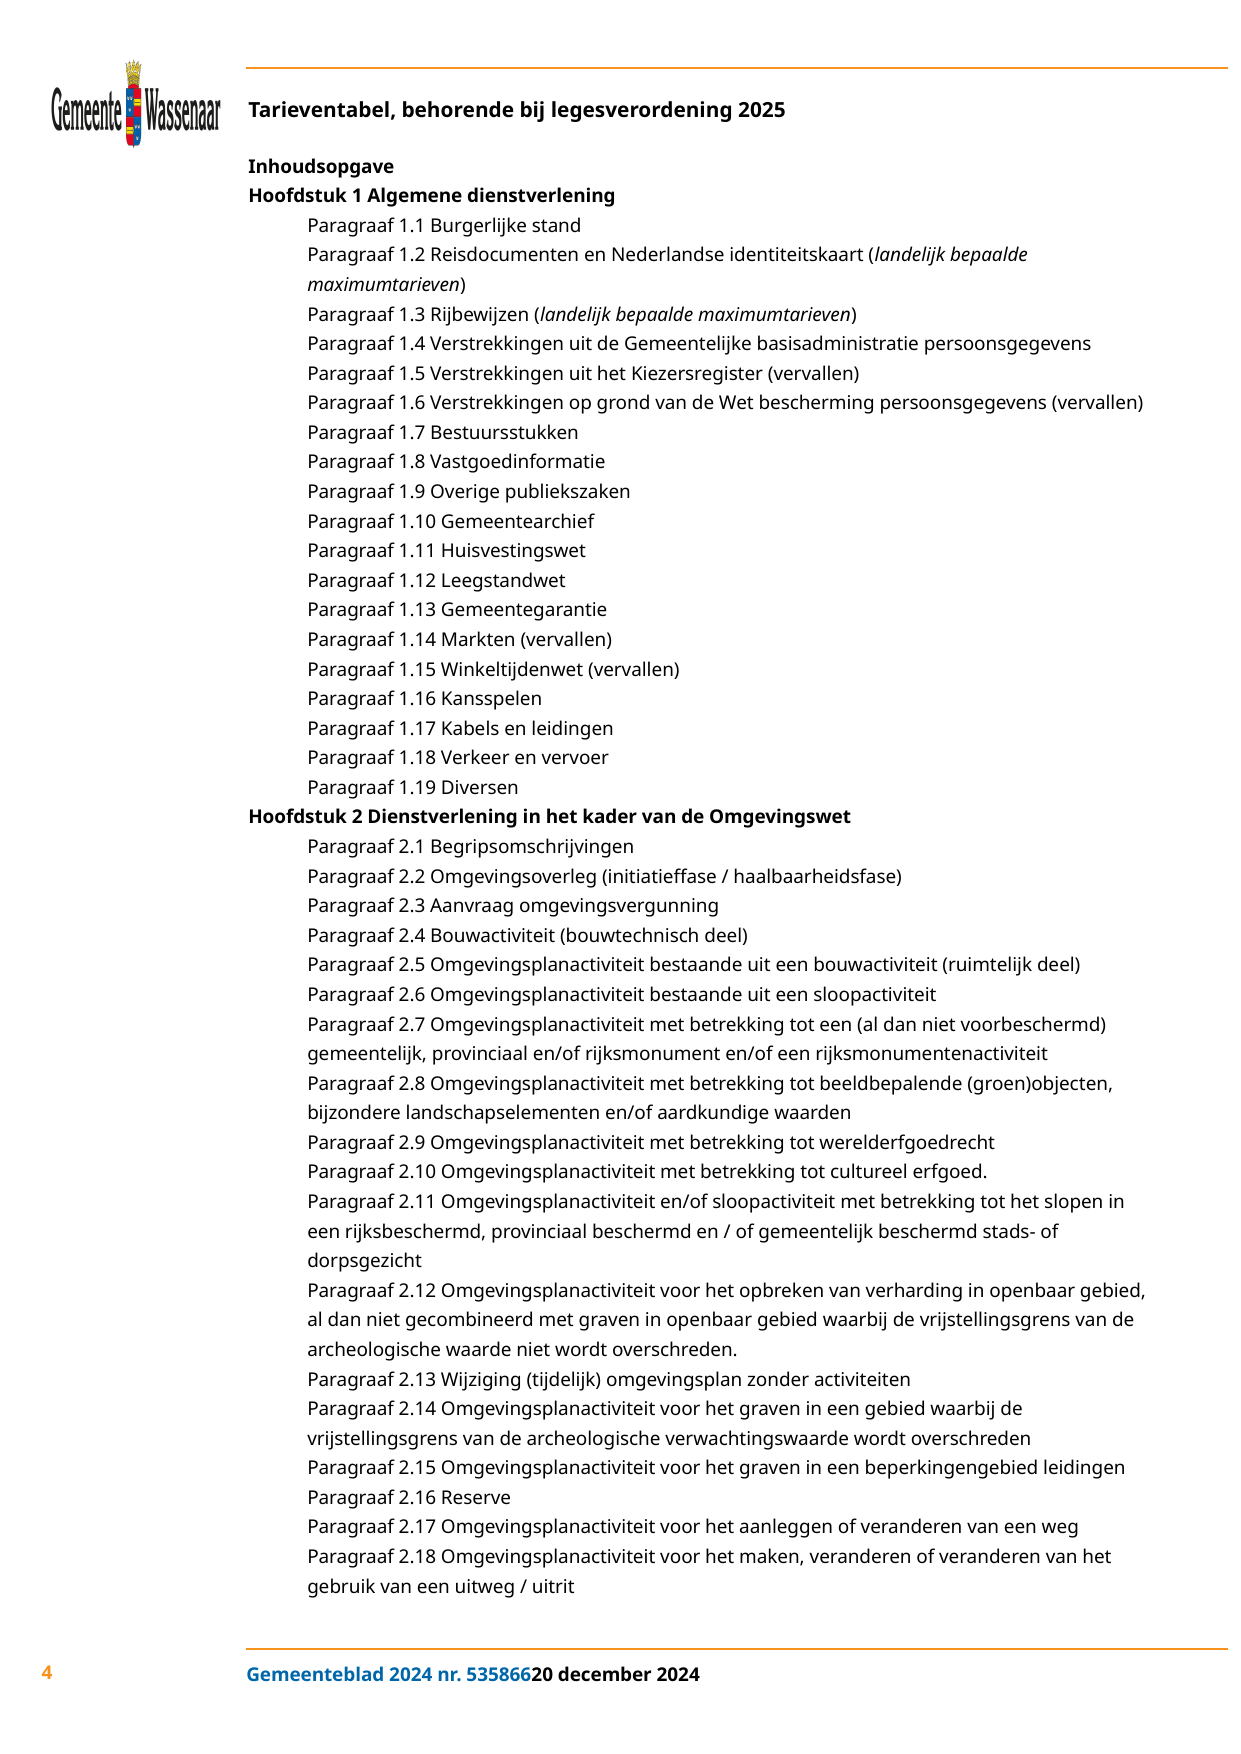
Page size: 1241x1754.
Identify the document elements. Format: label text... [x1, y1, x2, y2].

list Paragraaf 2.17 Omgevingsplanactiviteit voor het aanleggen of veranderen van een weg [248, 1514, 1152, 1539]
list Paragraaf 2.18 Omgevingsplanactiviteit voor het maken, veranderen of veranderen van het gebruik van een uitweg / uitrit [248, 1543, 1152, 1599]
list Paragraaf 2.1 Begripsomschrijvingen [248, 833, 1152, 859]
list Paragraaf 1.13 Gemeentegarantie [248, 597, 1152, 622]
list Paragraaf 2.14 Omgevingsplanactiviteit voor het graven in een gebied waarbij de vrijstellingsgrens van de archeologische verwachtingswaarde wordt overschreden [248, 1395, 1152, 1451]
list Paragraaf 1.12 Leegstandwet [248, 567, 1152, 593]
list Paragraaf 2.9 Omgevingsplanactiviteit met betrekking tot werelderfgoedrecht [248, 1129, 1152, 1155]
list Paragraaf 1.5 Verstrekkingen uit het Kiezersregister (vervallen) [248, 360, 1152, 386]
list Paragraaf 1.10 Gemeentearchief [248, 508, 1152, 534]
text Hoofdstuk 1 Algemene dienstverlening [248, 182, 1152, 208]
list Paragraaf 2.6 Omgevingsplanactiviteit bestaande uit een sloopactiviteit [248, 981, 1152, 1007]
list Paragraaf 1.9 Overige publiekszaken [248, 478, 1152, 504]
list Paragraaf 2.11 Omgevingsplanactiviteit en/of sloopactiviteit met betrekking tot het slopen in een rijksbeschermd, provinciaal beschermd en / of gemeentelijk beschermd stads- of dorpsgezicht [248, 1188, 1152, 1273]
list Paragraaf 2.13 Wijziging (tijdelijk) omgevingsplan zonder activiteiten [248, 1366, 1152, 1392]
list Paragraaf 2.7 Omgevingsplanactiviteit met betrekking tot een (al dan niet voorbeschermd) gemeentelijk, provinciaal en/of rijksmonument en/of een rijksmonumentenactiviteit [248, 1011, 1152, 1066]
list Paragraaf 1.11 Huisvestingswet [248, 537, 1152, 563]
list Paragraaf 2.15 Omgevingsplanactiviteit voor het graven in een beperkingengebied leidingen [248, 1454, 1152, 1480]
list Paragraaf 2.8 Omgevingsplanactiviteit met betrekking tot beeldbepalende (groen)objecten, bijzondere landschapselementen en/of aardkundige waarden [248, 1070, 1152, 1125]
list Paragraaf 1.17 Kabels en leidingen [248, 715, 1152, 741]
text Tarieventabel, behorende bij legesverordening 2025 [248, 95, 1152, 123]
list Paragraaf 1.16 Kansspelen [248, 685, 1152, 711]
list Paragraaf 2.16 Reserve [248, 1484, 1152, 1510]
list Paragraaf 2.2 Omgevingsoverleg (initiatieffase / haalbaarheidsfase) [248, 863, 1152, 889]
list Paragraaf 1.15 Winkeltijdenwet (vervallen) [248, 656, 1152, 682]
text Inhoudsopgave [248, 153, 1152, 179]
list Paragraaf 1.3 Rijbewijzen (landelijk bepaalde maximumtarieven) [248, 301, 1152, 327]
list Paragraaf 1.4 Verstrekkingen uit de Gemeentelijke basisadministratie persoonsgegevens [248, 330, 1152, 356]
list Paragraaf 1.14 Markten (vervallen) [248, 626, 1152, 652]
list Paragraaf 2.12 Omgevingsplanactiviteit voor het opbreken van verharding in openbaar gebied, al dan niet gecombineerd met graven in openbaar gebied waarbij de vrijstellingsgrens van de archeologische waarde niet wordt overschreden. [248, 1277, 1152, 1362]
text Hoofdstuk 2 Dienstverlening in het kader van de Omgevingswet [248, 804, 1152, 829]
list Paragraaf 2.4 Bouwactiviteit (bouwtechnisch deel) [248, 922, 1152, 948]
list Paragraaf 1.6 Verstrekkingen op grond van de Wet bescherming persoonsgegevens (vervallen) [248, 389, 1152, 415]
list Paragraaf 2.5 Omgevingsplanactiviteit bestaande uit een bouwactiviteit (ruimtelijk deel) [248, 952, 1152, 977]
list Paragraaf 1.2 Reisdocumenten en Nederlandse identiteitskaart (landelijk bepaalde maximumtarieven) [248, 242, 1152, 297]
list Paragraaf 1.19 Diversen [248, 774, 1152, 800]
list Paragraaf 2.3 Aanvraag omgevingsvergunning [248, 892, 1152, 918]
picture [41, 47, 231, 172]
list Paragraaf 1.7 Bestuursstukken [248, 419, 1152, 445]
list Paragraaf 2.10 Omgevingsplanactiviteit met betrekking tot cultureel erfgoed. [248, 1159, 1152, 1184]
list Paragraaf 1.8 Vastgoedinformatie [248, 449, 1152, 474]
list Paragraaf 1.1 Burgerlijke stand [248, 212, 1152, 238]
list Paragraaf 1.18 Verkeer en vervoer [248, 744, 1152, 770]
